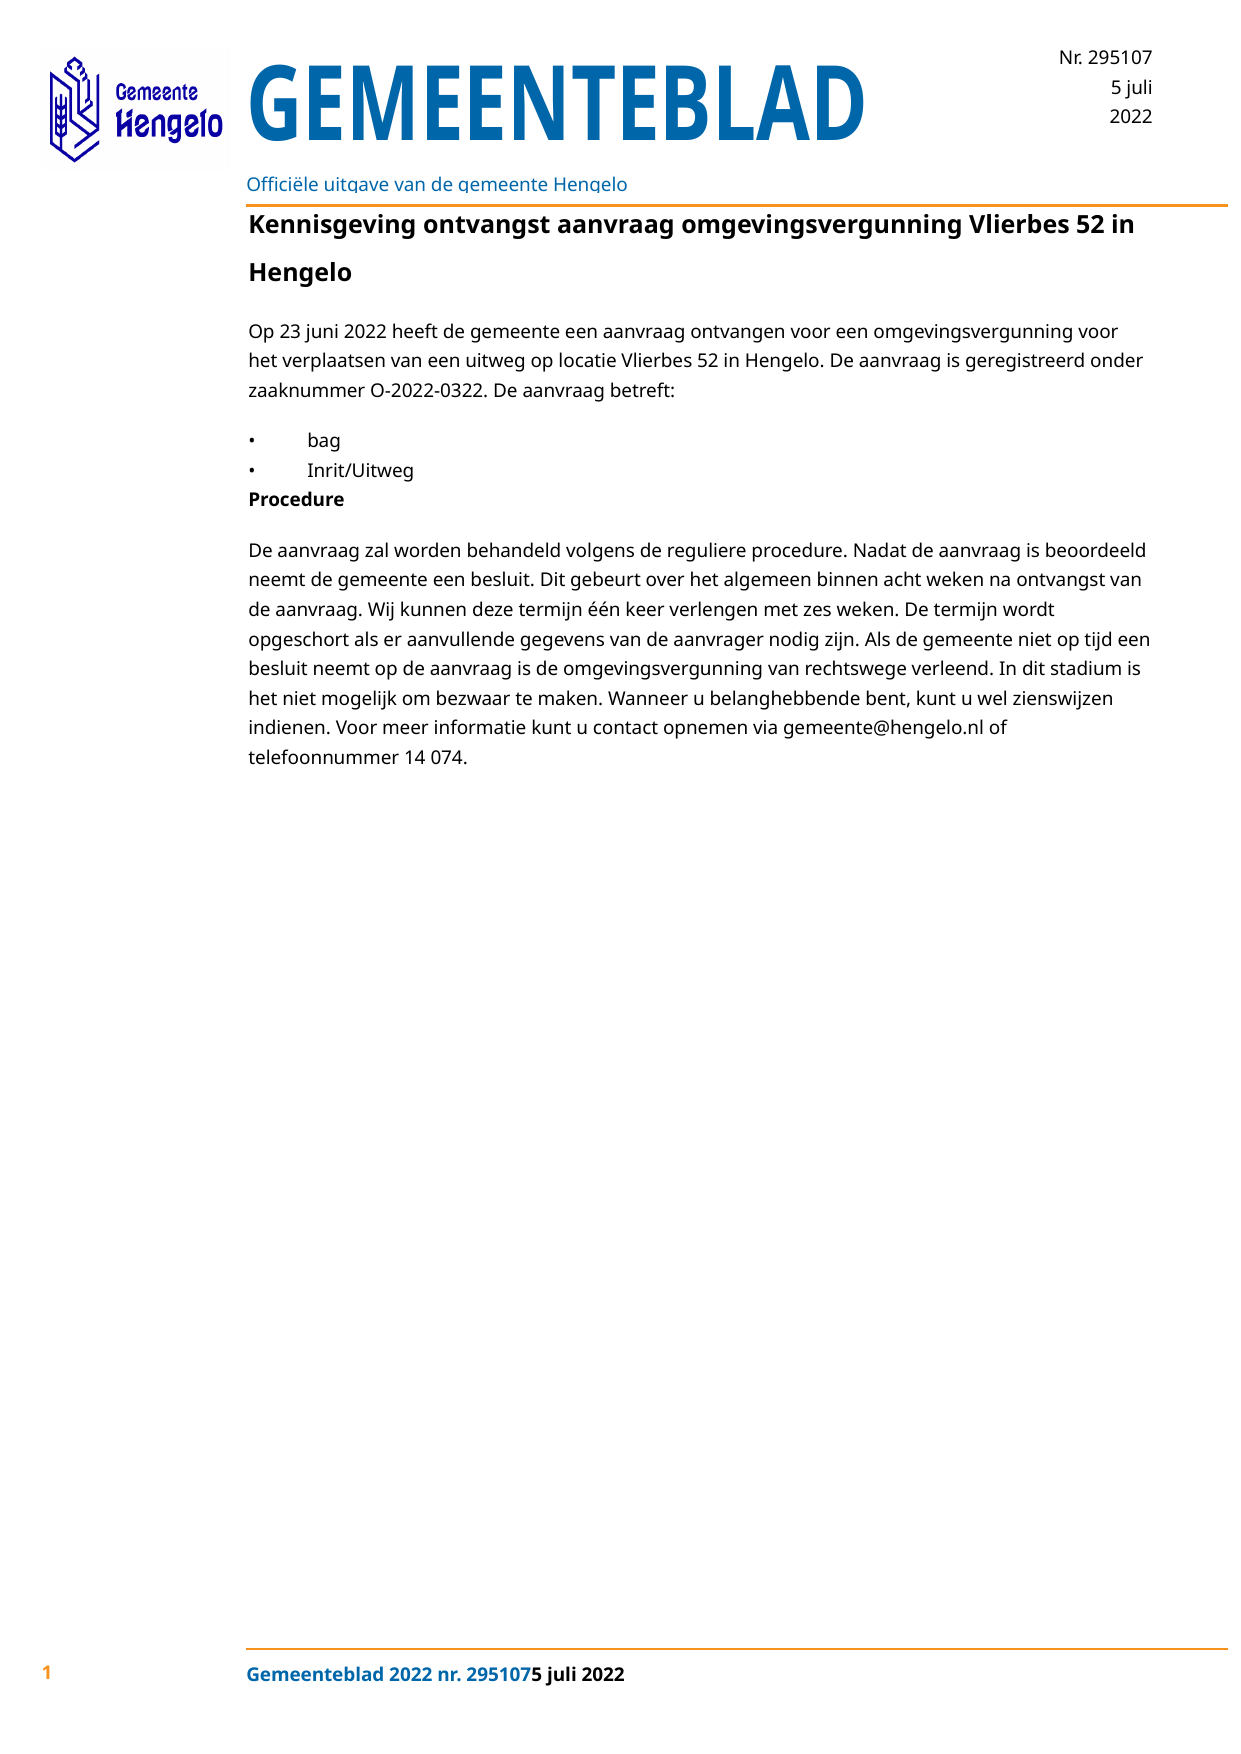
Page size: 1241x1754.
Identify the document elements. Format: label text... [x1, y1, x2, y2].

list Inrit/Uitweg [248, 457, 1152, 483]
picture [41, 47, 231, 172]
text Kennisgeving ontvangst aanvraag omgevingsvergunning Vlierbes 52 in Hengelo [248, 207, 1152, 288]
list bag [248, 427, 1152, 453]
text Procedure [248, 487, 1152, 512]
text Op 23 juni 2022 heeft de gemeente een aanvraag ontvangen voor een omgevingsvergunning voor het verplaatsen van een uitweg op locatie Vlierbes 52 in Hengelo. De aanvraag is geregistreerd onder zaaknummer O-2022-0322. De aanvraag betreft: [248, 318, 1152, 403]
text De aanvraag zal worden behandeld volgens de reguliere procedure. Nadat de aanvraag is beoordeeld neemt de gemeente een besluit. Dit gebeurt over het algemeen binnen acht weken na ontvangst van de aanvraag. Wij kunnen deze termijn één keer verlengen met zes weken. De termijn wordt opgeschort als er aanvullende gegevens van de aanvrager nodig zijn. Als de gemeente niet op tijd een besluit neemt op de aanvraag is de omgevingsvergunning van rechtswege verleend. In dit stadium is het niet mogelijk om bezwaar te maken. Wanneer u belanghebbende bent, kunt u wel zienswijzen indienen. Voor meer informatie kunt u contact opnemen via gemeente@hengelo.nl of telefoonnummer 14 074. [248, 537, 1152, 770]
